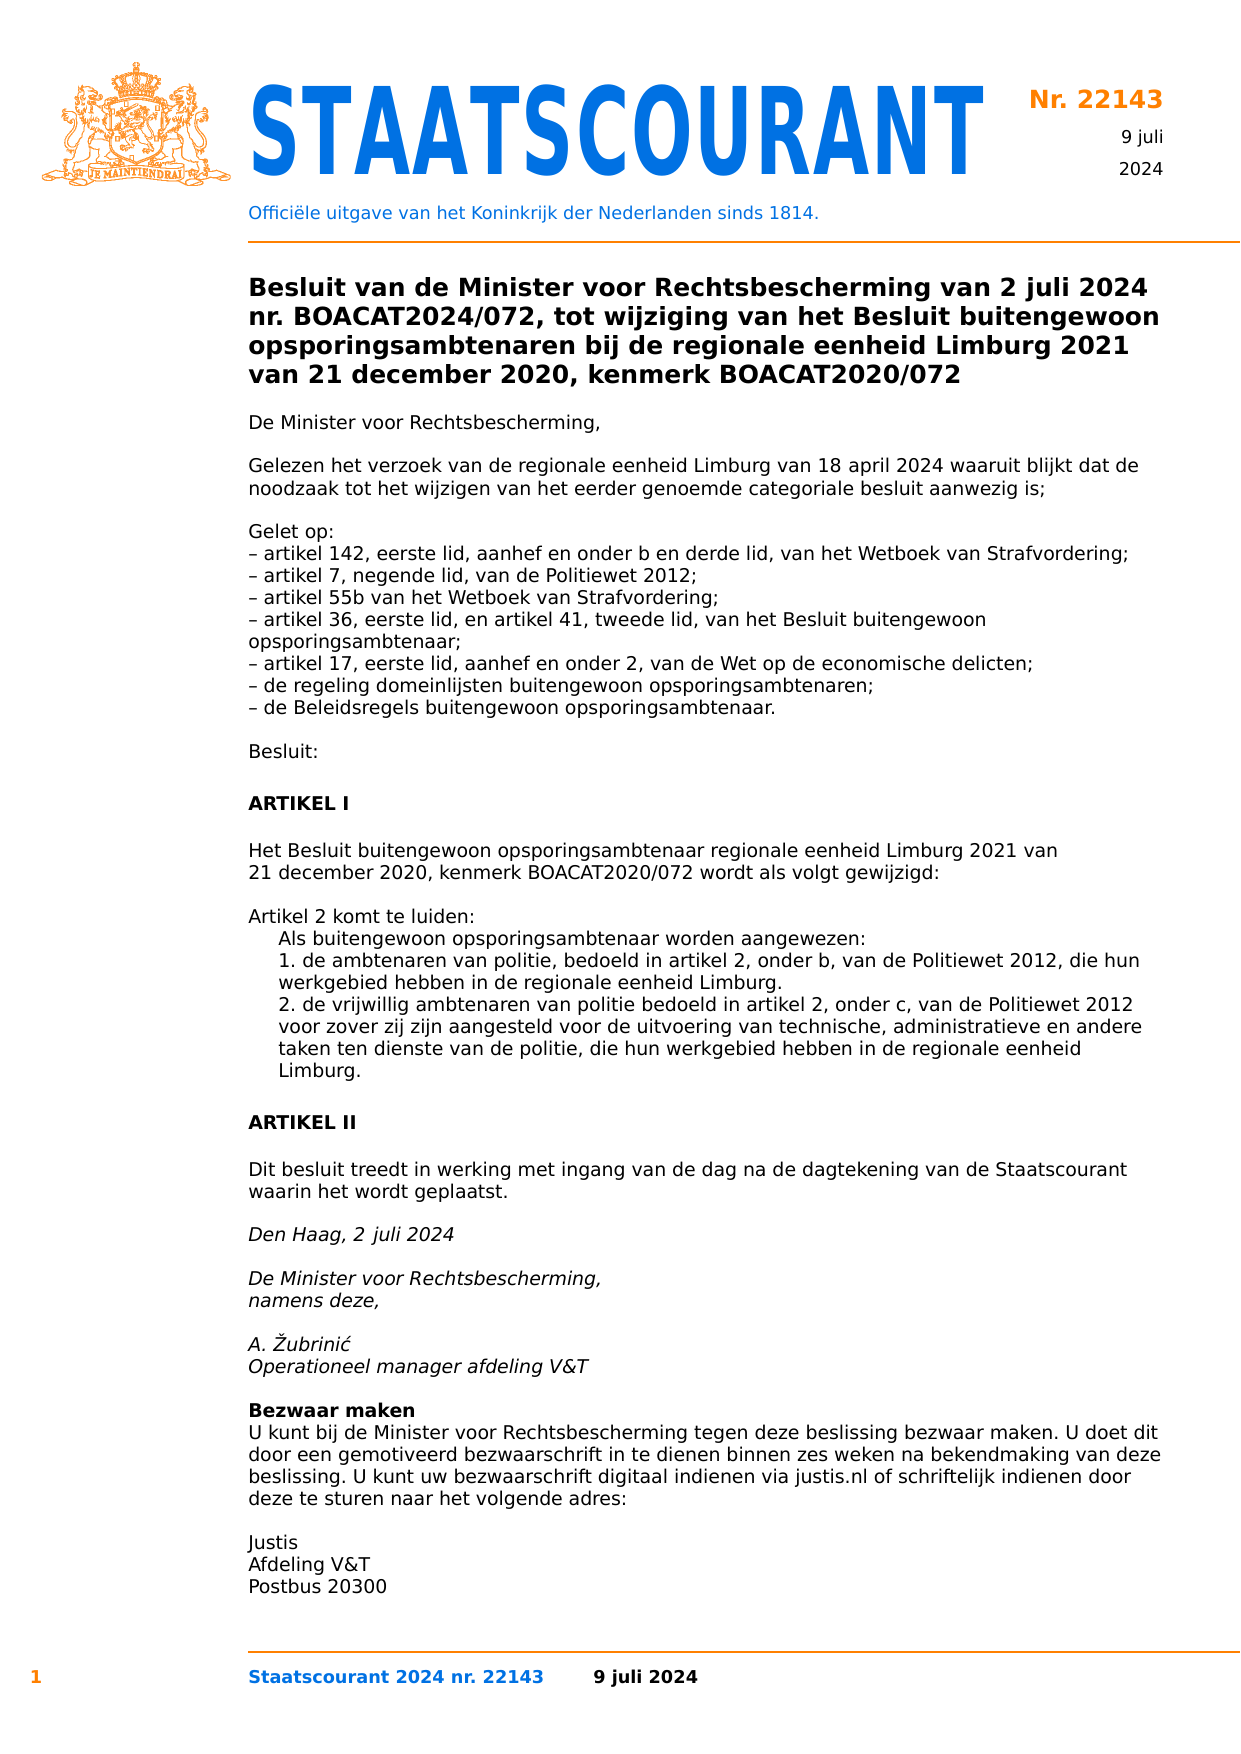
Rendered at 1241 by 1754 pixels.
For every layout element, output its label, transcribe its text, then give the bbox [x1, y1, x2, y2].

text Gelezen het verzoek van de regionale eenheid Limburg van 18 april 2024 waaruit blijkt dat de noodzaak tot het wijzigen van het eerder genoemde categoriale besluit aanwezig is; [248, 455, 1163, 499]
text Dit besluit treedt in werking met ingang van de dag na de dagtekening van de Staatscourant waarin het wordt geplaatst. [248, 1158, 1163, 1202]
table_header [25, 62, 248, 241]
text Postbus 20300 [248, 1576, 1163, 1598]
text – artikel 36, eerste lid, en artikel 41, tweede lid, van het Besluit buitengewoon opsporingsambtenaar; [248, 609, 1163, 653]
text De Minister voor Rechtsbescherming, [248, 412, 1163, 433]
text – artikel 55b van het Wetboek van Strafvordering; [248, 587, 1163, 609]
text – de Beleidsregels buitengewoon opsporingsambtenaar. [248, 697, 1163, 719]
text 1. de ambtenaren van politie, bedoeld in artikel 2, onder b, van de Politiewet 2012, die hun werkgebied hebben in de regionale eenheid Limburg. [278, 950, 1163, 994]
table_header Nr. 22143 [998, 62, 1240, 121]
table_cell 2024 [998, 153, 1240, 203]
text Justis [248, 1532, 1163, 1554]
text Bezwaar maken [248, 1400, 1163, 1422]
table_header STAATSCOURANT [248, 62, 998, 203]
subtitle ARTIKEL II [248, 1112, 1163, 1133]
text De Minister voor Rechtsbescherming, namens deze, A. Žubrinić Operationeel manager afdeling V&T [248, 1268, 1163, 1378]
text Gelet op: [248, 521, 1163, 543]
text – de regeling domeinlijsten buitengewoon opsporingsambtenaren; [248, 675, 1163, 697]
text Afdeling V&T [248, 1554, 1163, 1576]
subtitle ARTIKEL I [248, 793, 1163, 815]
text 2. de vrijwillig ambtenaren van politie bedoeld in artikel 2, onder c, van de Politiewet 2012 voor zover zij zijn aangesteld voor de uitvoering van technische, administratieve en andere taken ten dienste van de politie, die hun werkgebied hebben in de regionale eenheid Limburg. [278, 994, 1163, 1082]
picture [41, 62, 231, 186]
table_cell 9 juli [998, 121, 1240, 153]
text Het Besluit buitengewoon opsporingsambtenaar regionale eenheid Limburg 2021 van 21 december 2020, kenmerk BOACAT2020/072 wordt als volgt gewijzigd: [248, 840, 1163, 884]
text – artikel 7, negende lid, van de Politiewet 2012; [248, 565, 1163, 587]
text – artikel 17, eerste lid, aanhef en onder 2, van de Wet op de economische delicten; [248, 653, 1163, 675]
text Artikel 2 komt te luiden: [248, 906, 1163, 928]
text Den Haag, 2 juli 2024 [248, 1224, 1163, 1246]
text – artikel 142, eerste lid, aanhef en onder b en derde lid, van het Wetboek van Strafvordering; [248, 543, 1163, 565]
subtitle Besluit van de Minister voor Rechtsbescherming van 2 juli 2024 nr. BOACAT2024/072, tot wijziging van het Besluit buitengewoon opsporingsambtenaren bij de regionale eenheid Limburg 2021 van 21 december 2020, kenmerk BOACAT2020/072 [248, 273, 1163, 390]
text U kunt bij de Minister voor Rechtsbescherming tegen deze beslissing bezwaar maken. U doet dit door een gemotiveerd bezwaarschrift in te dienen binnen zes weken na bekendmaking van deze beslissing. U kunt uw bezwaarschrift digitaal indienen via justis.nl of schriftelijk indienen door deze te sturen naar het volgende adres: [248, 1422, 1163, 1510]
table_cell Officiële uitgave van het Koninkrijk der Nederlanden sinds 1814. [248, 203, 1240, 241]
text Als buitengewoon opsporingsambtenaar worden aangewezen: [278, 928, 1163, 950]
text Besluit: [248, 741, 1163, 763]
